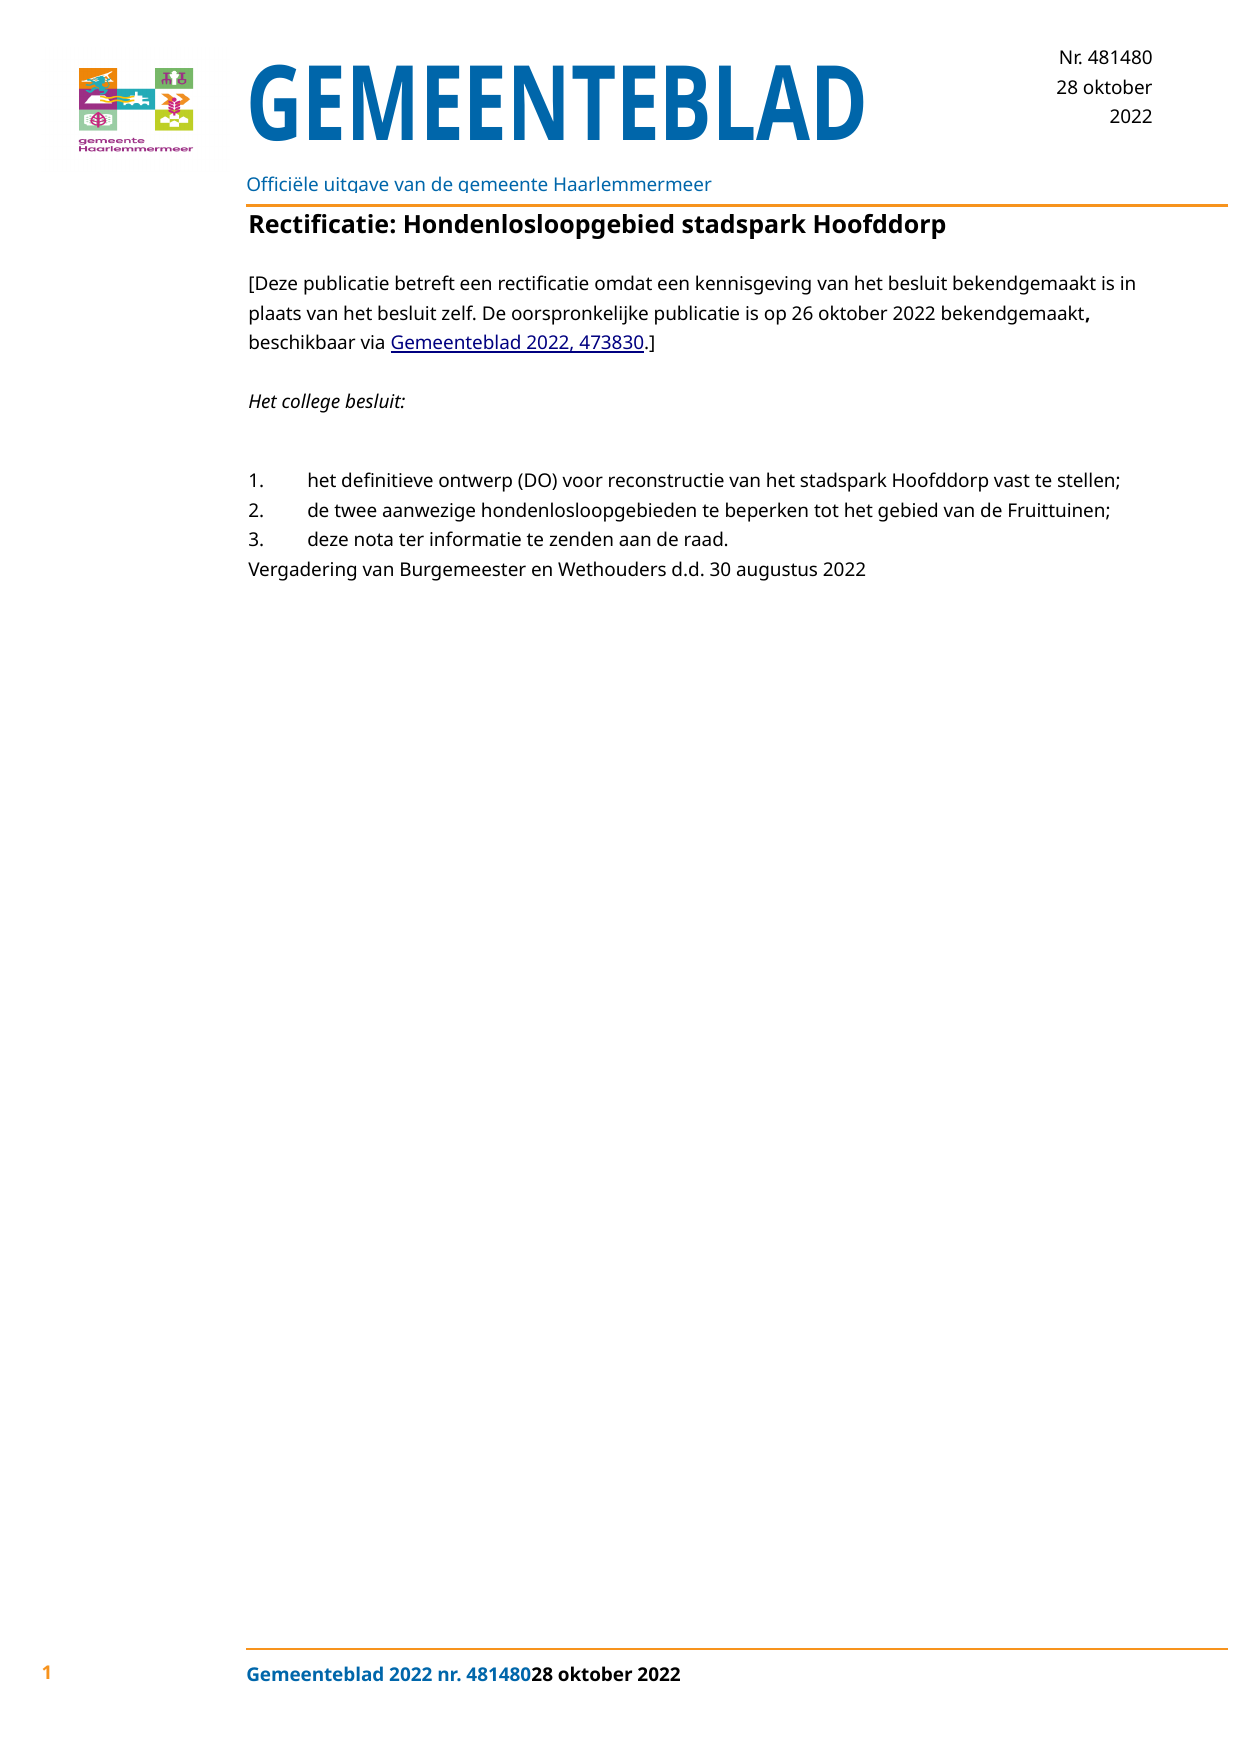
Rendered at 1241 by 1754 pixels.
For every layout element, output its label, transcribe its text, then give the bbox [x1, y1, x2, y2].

list het definitieve ontwerp (DO) voor reconstructie van het stadspark Hoofddorp vast te stellen; [248, 467, 1152, 493]
text Vergadering van Burgemeester en Wethouders d.d. 30 augustus 2022 [248, 556, 1152, 582]
text [Deze publicatie betreft een rectificatie omdat een kennisgeving van het besluit bekendgemaakt is in plaats van het besluit zelf. De oorspronkelijke publicatie is op 26 oktober 2022 bekendgemaakt, beschikbaar via Gemeenteblad 2022, 473830.] [248, 270, 1152, 355]
list deze nota ter informatie te zenden aan de raad. [248, 527, 1152, 552]
text Het college besluit: [248, 389, 1152, 414]
picture [41, 47, 231, 172]
list de twee aanwezige hondenlosloopgebieden te beperken tot het gebied van de Fruittuinen; [248, 497, 1152, 523]
text Rectificatie: Hondenlosloopgebied stadspark Hoofddorp [248, 207, 1152, 241]
